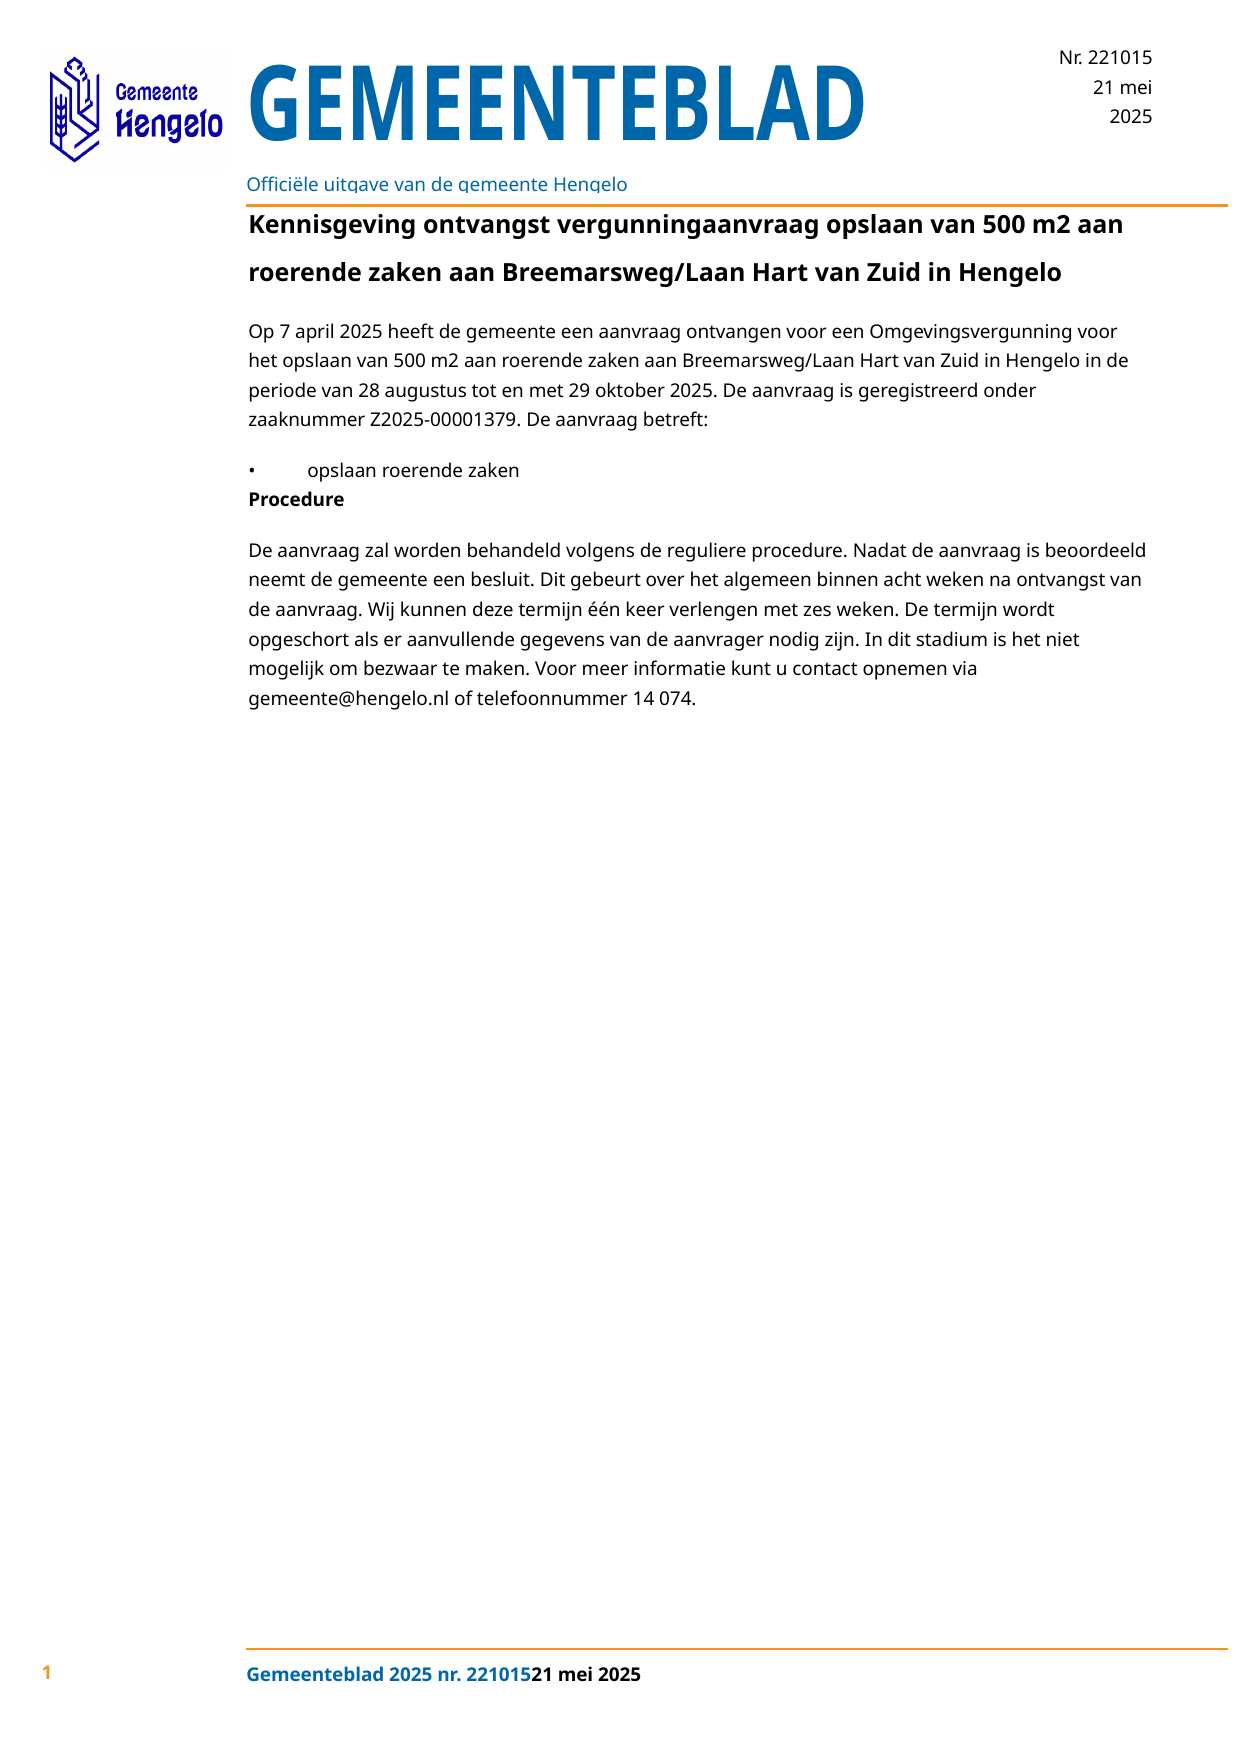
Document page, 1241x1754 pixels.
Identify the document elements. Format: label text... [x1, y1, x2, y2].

text Procedure [248, 487, 1152, 512]
text Kennisgeving ontvangst vergunningaanvraag opslaan van 500 m2 aan roerende zaken aan Breemarsweg/Laan Hart van Zuid in Hengelo [248, 207, 1152, 288]
list opslaan roerende zaken [248, 457, 1152, 483]
text Op 7 april 2025 heeft de gemeente een aanvraag ontvangen voor een Omgevingsvergunning voor het opslaan van 500 m2 aan roerende zaken aan Breemarsweg/Laan Hart van Zuid in Hengelo in de periode van 28 augustus tot en met 29 oktober 2025. De aanvraag is geregistreerd onder zaaknummer Z2025-00001379. De aanvraag betreft: [248, 318, 1152, 432]
picture [41, 47, 231, 172]
text De aanvraag zal worden behandeld volgens de reguliere procedure. Nadat de aanvraag is beoordeeld neemt de gemeente een besluit. Dit gebeurt over het algemeen binnen acht weken na ontvangst van de aanvraag. Wij kunnen deze termijn één keer verlengen met zes weken. De termijn wordt opgeschort als er aanvullende gegevens van de aanvrager nodig zijn. In dit stadium is het niet mogelijk om bezwaar te maken. Voor meer informatie kunt u contact opnemen via gemeente@hengelo.nl of telefoonnummer 14 074. [248, 537, 1152, 711]
